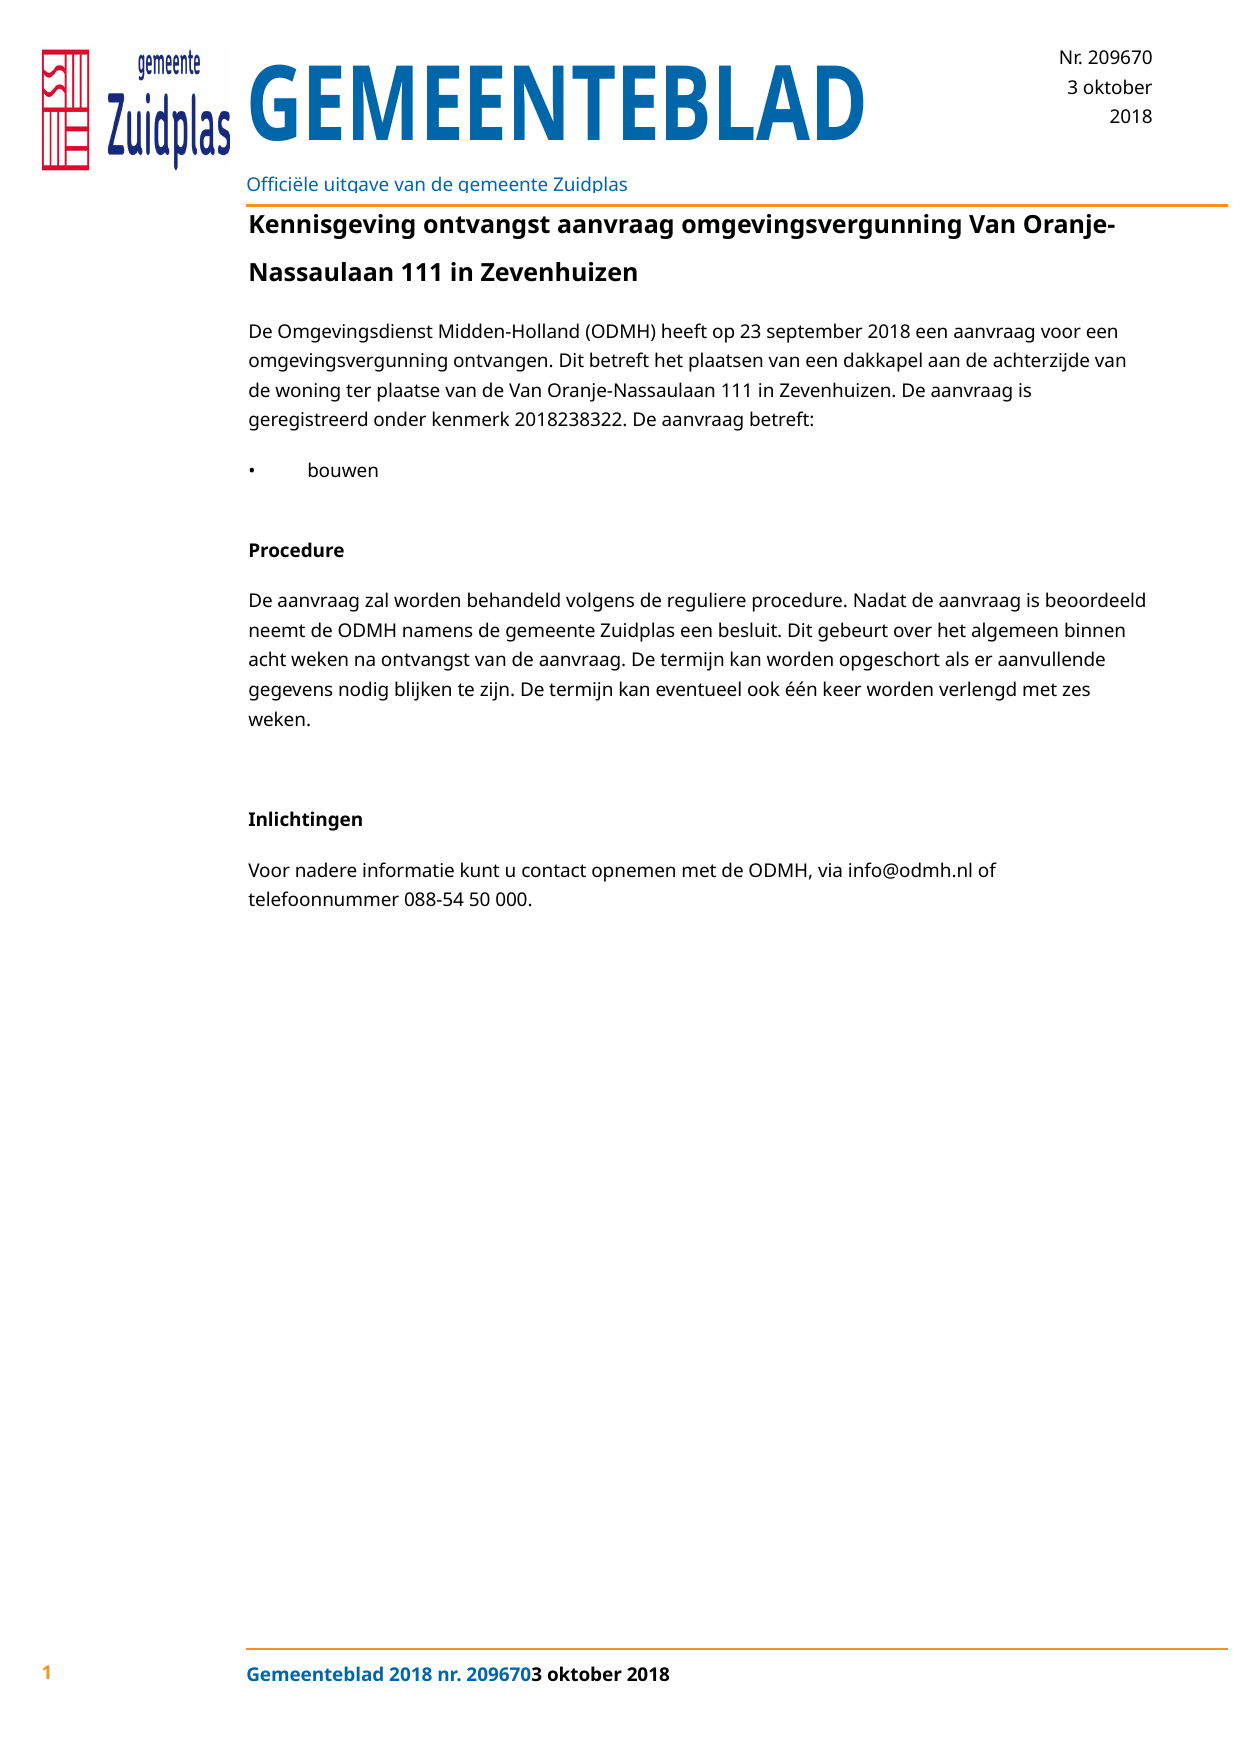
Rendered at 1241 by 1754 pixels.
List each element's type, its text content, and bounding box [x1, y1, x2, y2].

text De aanvraag zal worden behandeld volgens de reguliere procedure. Nadat de aanvraag is beoordeeld neemt de ODMH namens de gemeente Zuidplas een besluit. Dit gebeurt over het algemeen binnen acht weken na ontvangst van de aanvraag. De termijn kan worden opgeschort als er aanvullende gegevens nodig blijken te zijn. De termijn kan eventueel ook één keer worden verlengd met zes weken. [248, 587, 1152, 732]
text De Omgevingsdienst Midden-Holland (ODMH) heeft op 23 september 2018 een aanvraag voor een omgevingsvergunning ontvangen. Dit betreft het plaatsen van een dakkapel aan de achterzijde van de woning ter plaatse van de Van Oranje-Nassaulaan 111 in Zevenhuizen. De aanvraag is geregistreerd onder kenmerk 2018238322. De aanvraag betreft: [248, 318, 1152, 432]
list bouwen [248, 457, 1152, 483]
picture [41, 47, 231, 172]
text Kennisgeving ontvangst aanvraag omgevingsvergunning Van Oranje-Nassaulaan 111 in Zevenhuizen [248, 207, 1152, 288]
text Inlichtingen [248, 807, 1152, 832]
text Procedure [248, 537, 1152, 563]
text Voor nadere informatie kunt u contact opnemen met de ODMH, via info@odmh.nl of telefoonnummer 088-54 50 000. [248, 857, 1152, 912]
